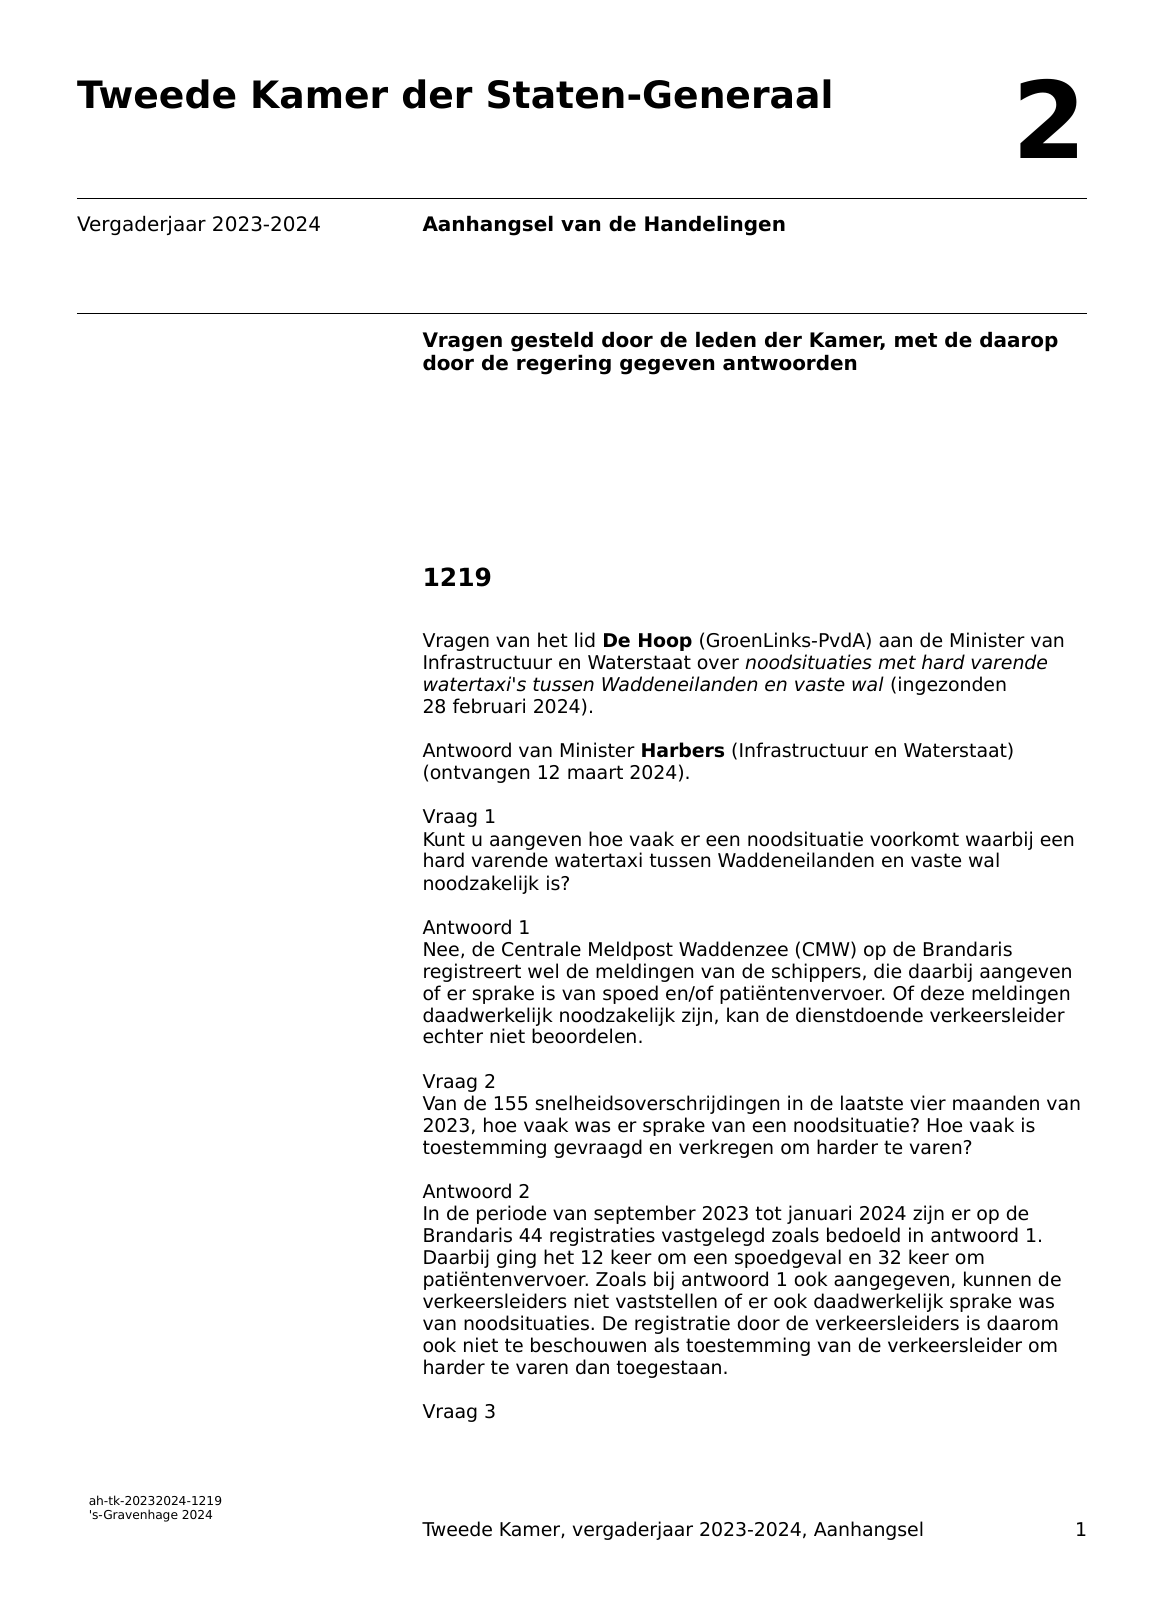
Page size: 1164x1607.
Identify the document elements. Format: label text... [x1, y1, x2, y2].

text ah-tk-20232024-1219 [88, 1494, 323, 1508]
text Antwoord van Minister Harbers (Infrastructuur en Waterstaat) (ontvangen 12 maart 2024). [422, 740, 1087, 784]
text Van de 155 snelheidsoverschrijdingen in de laatste vier maanden van 2023, hoe vaak was er sprake van een noodsituatie? Hoe vaak is toestemming gevraagd en verkregen om harder te varen? [422, 1093, 1087, 1158]
table_cell Vragen gesteld door de leden der Kamer, met de daarop door de regering gegeven antwoorden [422, 314, 1087, 375]
table_cell [77, 314, 422, 375]
text Antwoord 2 [422, 1181, 1087, 1203]
text Antwoord 1 [422, 917, 1087, 938]
text In de periode van september 2023 tot januari 2024 zijn er op de Brandaris 44 registraties vastgelegd zoals bedoeld in antwoord 1. Daarbij ging het 12 keer om een spoedgeval en 32 keer om patiëntenvervoer. Zoals bij antwoord 1 ook aangegeven, kunnen de verkeersleiders niet vaststellen of er ook daadwerkelijk sprake was van noodsituaties. De registratie door de verkeersleiders is daarom ook niet te beschouwen als toestemming van de verkeersleider om harder te varen dan toegestaan. [422, 1203, 1087, 1378]
text Vragen van het lid De Hoop (GroenLinks-PvdA) aan de Minister van Infrastructuur en Waterstaat over noodsituaties met hard varende watertaxi's tussen Waddeneilanden en vaste wal (ingezonden 28 februari 2024). [422, 630, 1087, 718]
text 1219 [422, 563, 1087, 592]
text Vraag 1 [422, 806, 1087, 828]
table_header Tweede Kamer der Staten-Generaal [77, 59, 886, 198]
table_cell Aanhangsel van de Handelingen [422, 199, 1087, 313]
text Kunt u aangeven hoe vaak er een noodsituatie voorkomt waarbij een hard varende watertaxi tussen Waddeneilanden en vaste wal noodzakelijk is? [422, 828, 1087, 894]
table_cell Vergaderjaar 2023-2024 [77, 199, 422, 313]
text 's-Gravenhage 2024 [88, 1508, 323, 1522]
text Vraag 3 [422, 1401, 1087, 1423]
text Vraag 2 [422, 1071, 1087, 1093]
text Nee, de Centrale Meldpost Waddenzee (CMW) op de Brandaris registreert wel de meldingen van de schippers, die daarbij aangeven of er sprake is van spoed en/of patiëntenvervoer. Of deze meldingen daadwerkelijk noodzakelijk zijn, kan de dienstdoende verkeersleider echter niet beoordelen. [422, 938, 1087, 1048]
table_header 2 [886, 59, 1087, 198]
